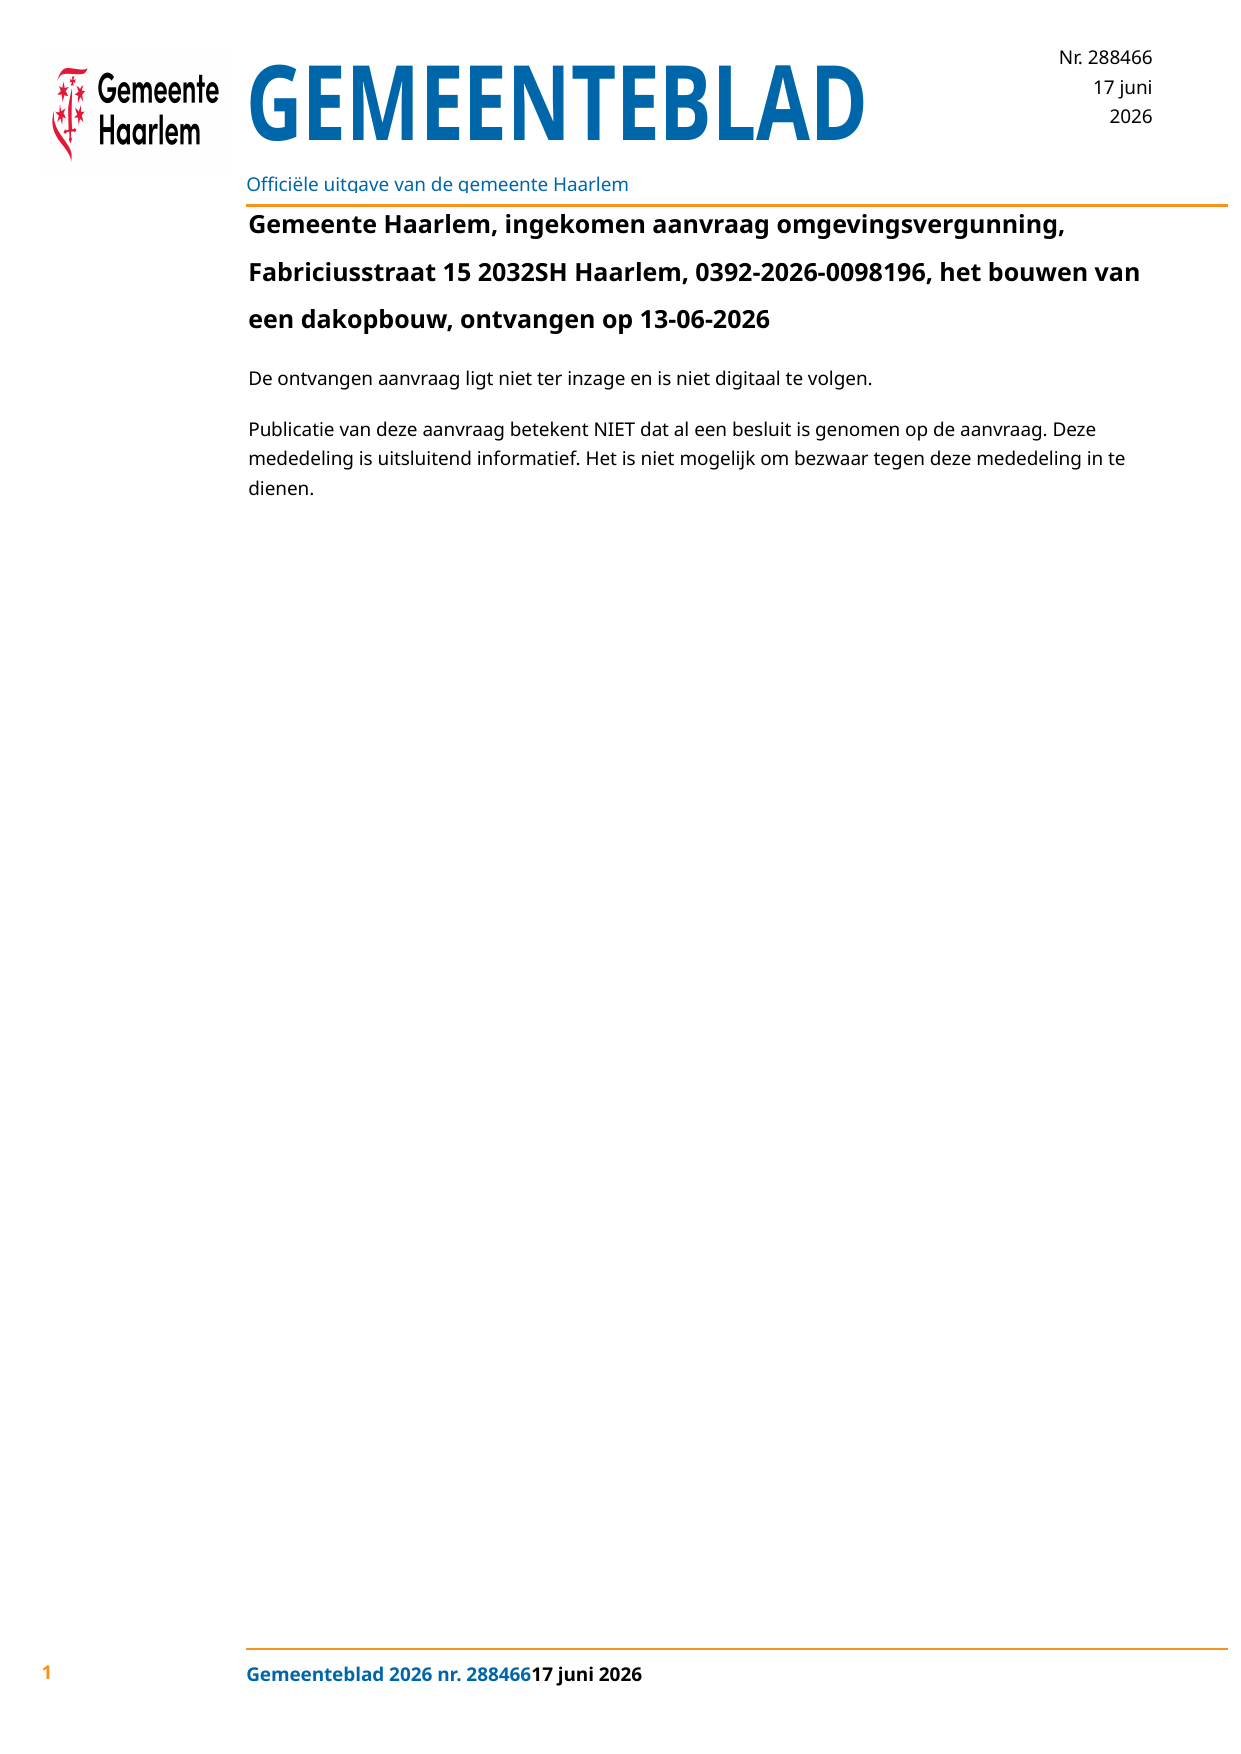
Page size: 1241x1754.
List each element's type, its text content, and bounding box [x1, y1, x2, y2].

text Publicatie van deze aanvraag betekent NIET dat al een besluit is genomen op de aanvraag. Deze mededeling is uitsluitend informatief. Het is niet mogelijk om bezwaar tegen deze mededeling in te dienen. [248, 416, 1152, 501]
picture [41, 47, 231, 172]
text Gemeente Haarlem, ingekomen aanvraag omgevingsvergunning, Fabriciusstraat 15 2032SH Haarlem, 0392-2026-0098196, het bouwen van een dakopbouw, ontvangen op 13-06-2026 [248, 207, 1152, 336]
text De ontvangen aanvraag ligt niet ter inzage en is niet digitaal te volgen. [248, 366, 1152, 391]
